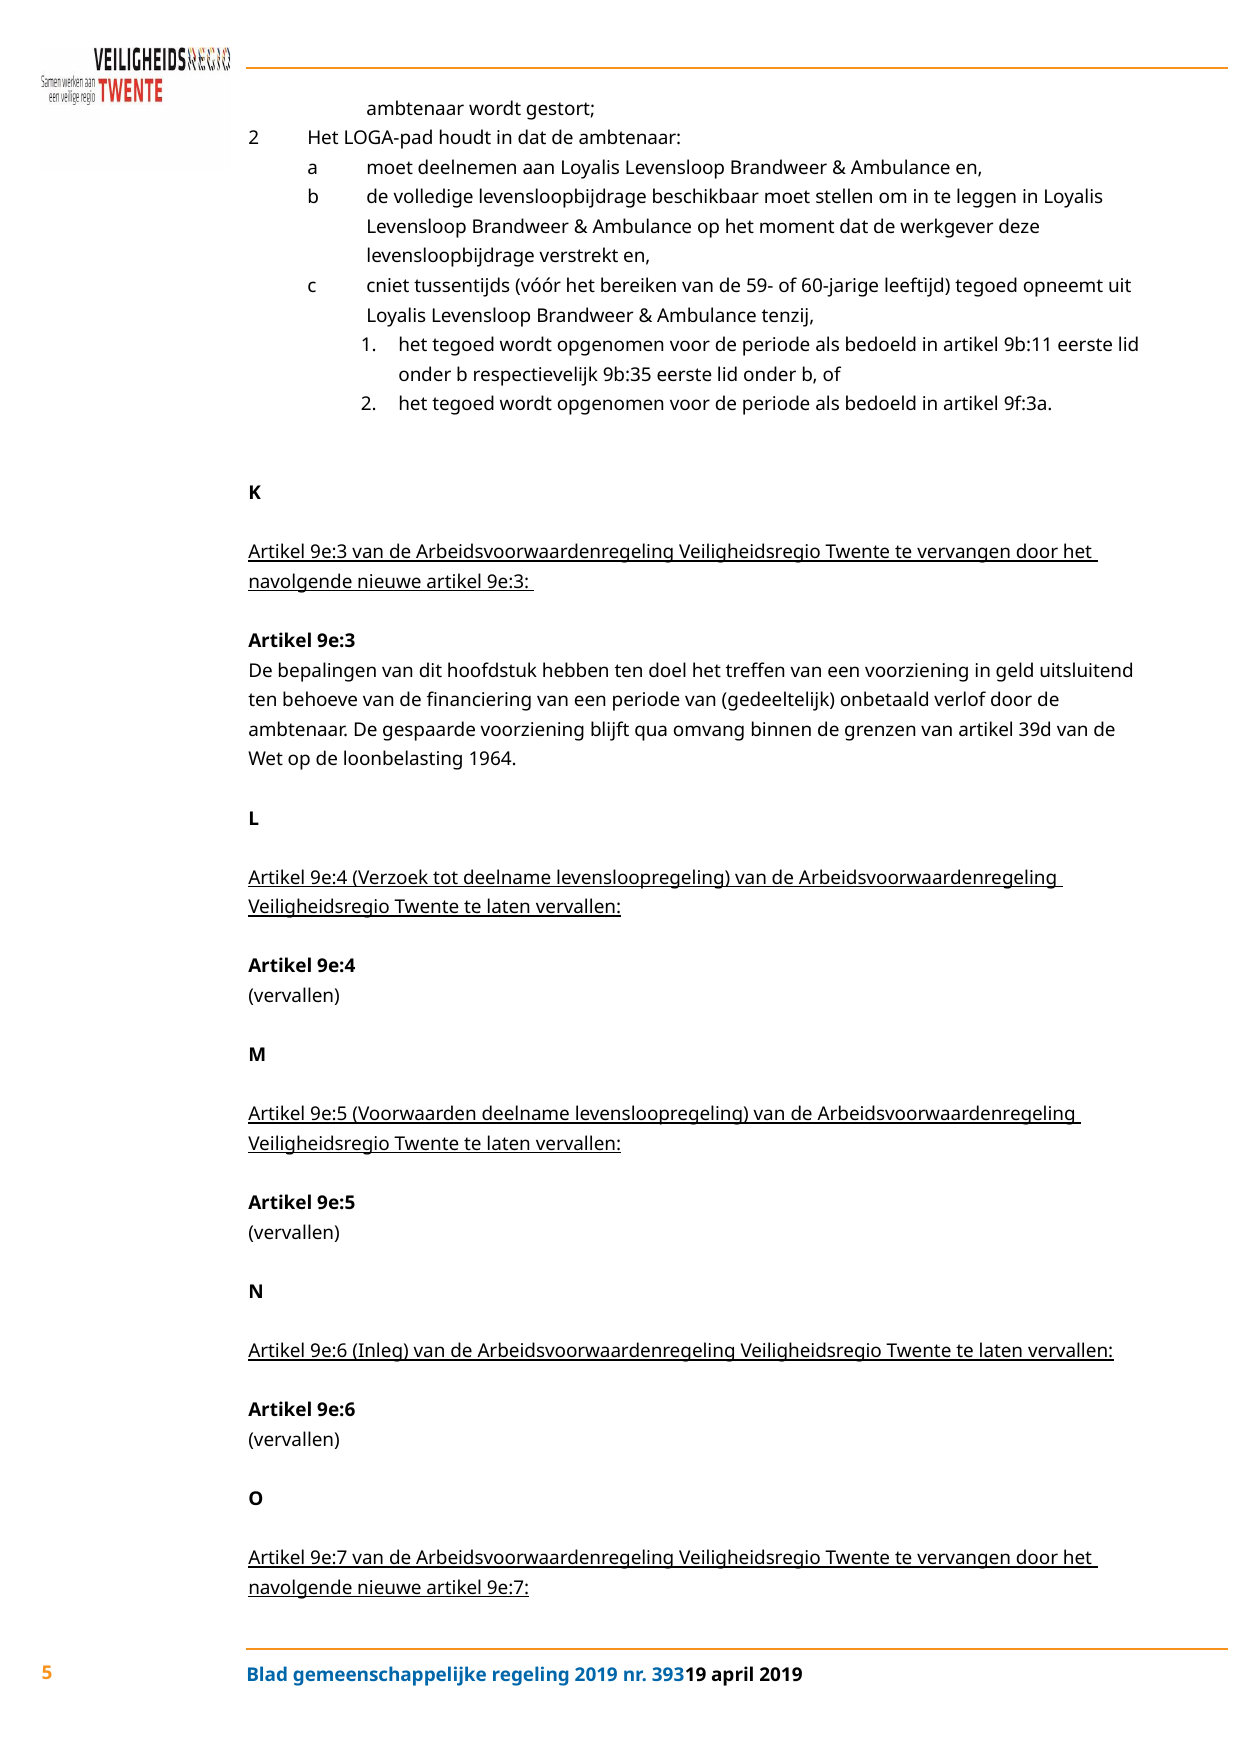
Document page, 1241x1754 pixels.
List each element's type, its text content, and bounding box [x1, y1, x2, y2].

text Artikel 9e:3 [248, 627, 1152, 653]
text M [248, 1041, 1152, 1067]
text Artikel 9e:5 [248, 1189, 1152, 1215]
text Artikel 9e:7 van de Arbeidsvoorwaardenregeling Veiligheidsregio Twente te vervangen door het navolgende nieuwe artikel 9e:7: [248, 1544, 1152, 1600]
list de volledige levensloopbijdrage beschikbaar moet stellen om in te leggen in Loyalis Levensloop Brandweer & Ambulance op het moment dat de werkgever deze levensloopbijdrage verstrekt en, [307, 183, 1152, 268]
text De bepalingen van dit hoofdstuk hebben ten doel het treffen van een voorziening in geld uitsluitend ten behoeve van de financiering van een periode van (gedeeltelijk) onbetaald verlof door de ambtenaar. De gespaarde voorziening blijft qua omvang binnen de grenzen van artikel 39d van de Wet op de loonbelasting 1964. [248, 657, 1152, 771]
text Artikel 9e:6 [248, 1396, 1152, 1422]
text (vervallen) [248, 1426, 1152, 1452]
list ambtenaar wordt gestort; [307, 95, 1152, 121]
text Artikel 9e:4 [248, 953, 1152, 978]
picture [41, 47, 231, 172]
list het tegoed wordt opgenomen voor de periode als bedoeld in artikel 9f:3a. [361, 391, 1152, 416]
text Artikel 9e:3 van de Arbeidsvoorwaardenregeling Veiligheidsregio Twente te vervangen door het navolgende nieuwe artikel 9e:3: [248, 538, 1152, 594]
text O [248, 1485, 1152, 1511]
text N [248, 1278, 1152, 1304]
list Het LOGA-pad houdt in dat de ambtenaar: [248, 124, 1152, 150]
list cniet tussentijds (vóór het bereiken van de 59- of 60-jarige leeftijd) tegoed opneemt uit Loyalis Levensloop Brandweer & Ambulance tenzij, [307, 272, 1152, 328]
text Artikel 9e:5 (Voorwaarden deelname levensloopregeling) van de Arbeidsvoorwaardenregeling Veiligheidsregio Twente te laten vervallen: [248, 1101, 1152, 1156]
text Artikel 9e:4 (Verzoek tot deelname levensloopregeling) van de Arbeidsvoorwaardenregeling Veiligheidsregio Twente te laten vervallen: [248, 864, 1152, 919]
text L [248, 805, 1152, 831]
text Artikel 9e:6 (Inleg) van de Arbeidsvoorwaardenregeling Veiligheidsregio Twente te laten vervallen: [248, 1337, 1152, 1363]
list het tegoed wordt opgenomen voor de periode als bedoeld in artikel 9b:11 eerste lid onder b respectievelijk 9b:35 eerste lid onder b, of [361, 331, 1152, 387]
list moet deelnemen aan Loyalis Levensloop Brandweer & Ambulance en, [307, 154, 1152, 180]
text (vervallen) [248, 982, 1152, 1008]
text (vervallen) [248, 1219, 1152, 1245]
text K [248, 479, 1152, 505]
